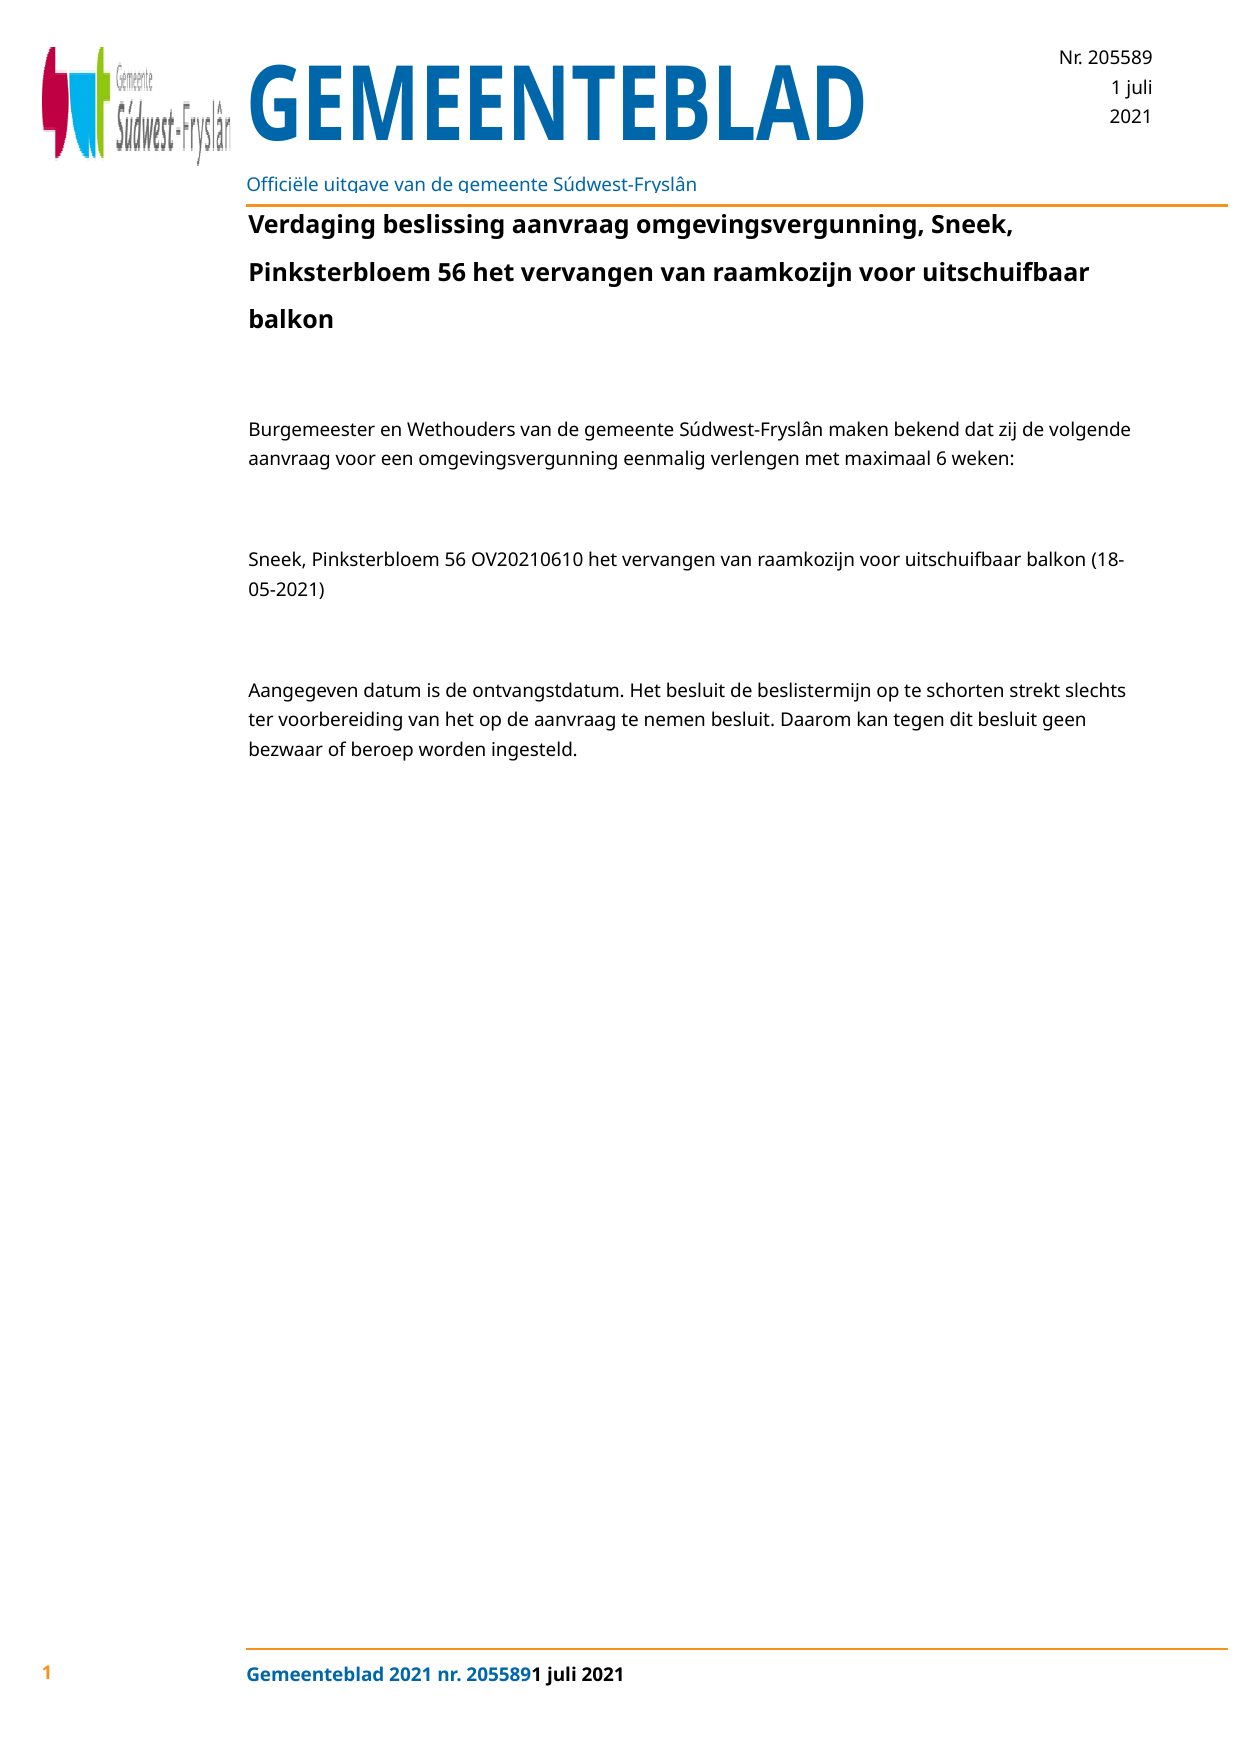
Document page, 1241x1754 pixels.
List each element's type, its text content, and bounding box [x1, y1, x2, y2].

text Sneek, Pinksterbloem 56 OV20210610 het vervangen van raamkozijn voor uitschuifbaar balkon (18-05-2021) [248, 546, 1152, 602]
text Aangegeven datum is de ontvangstdatum. Het besluit de beslistermijn op te schorten strekt slechts ter voorbereiding van het op de aanvraag te nemen besluit. Daarom kan tegen dit besluit geen bezwaar of beroep worden ingesteld. [248, 677, 1152, 762]
text Verdaging beslissing aanvraag omgevingsvergunning, Sneek, Pinksterbloem 56 het vervangen van raamkozijn voor uitschuifbaar balkon [248, 207, 1152, 336]
text Burgemeester en Wethouders van de gemeente Súdwest-Fryslân maken bekend dat zij de volgende aanvraag voor een omgevingsvergunning eenmalig verlengen met maximaal 6 weken: [248, 416, 1152, 471]
picture [41, 47, 231, 172]
